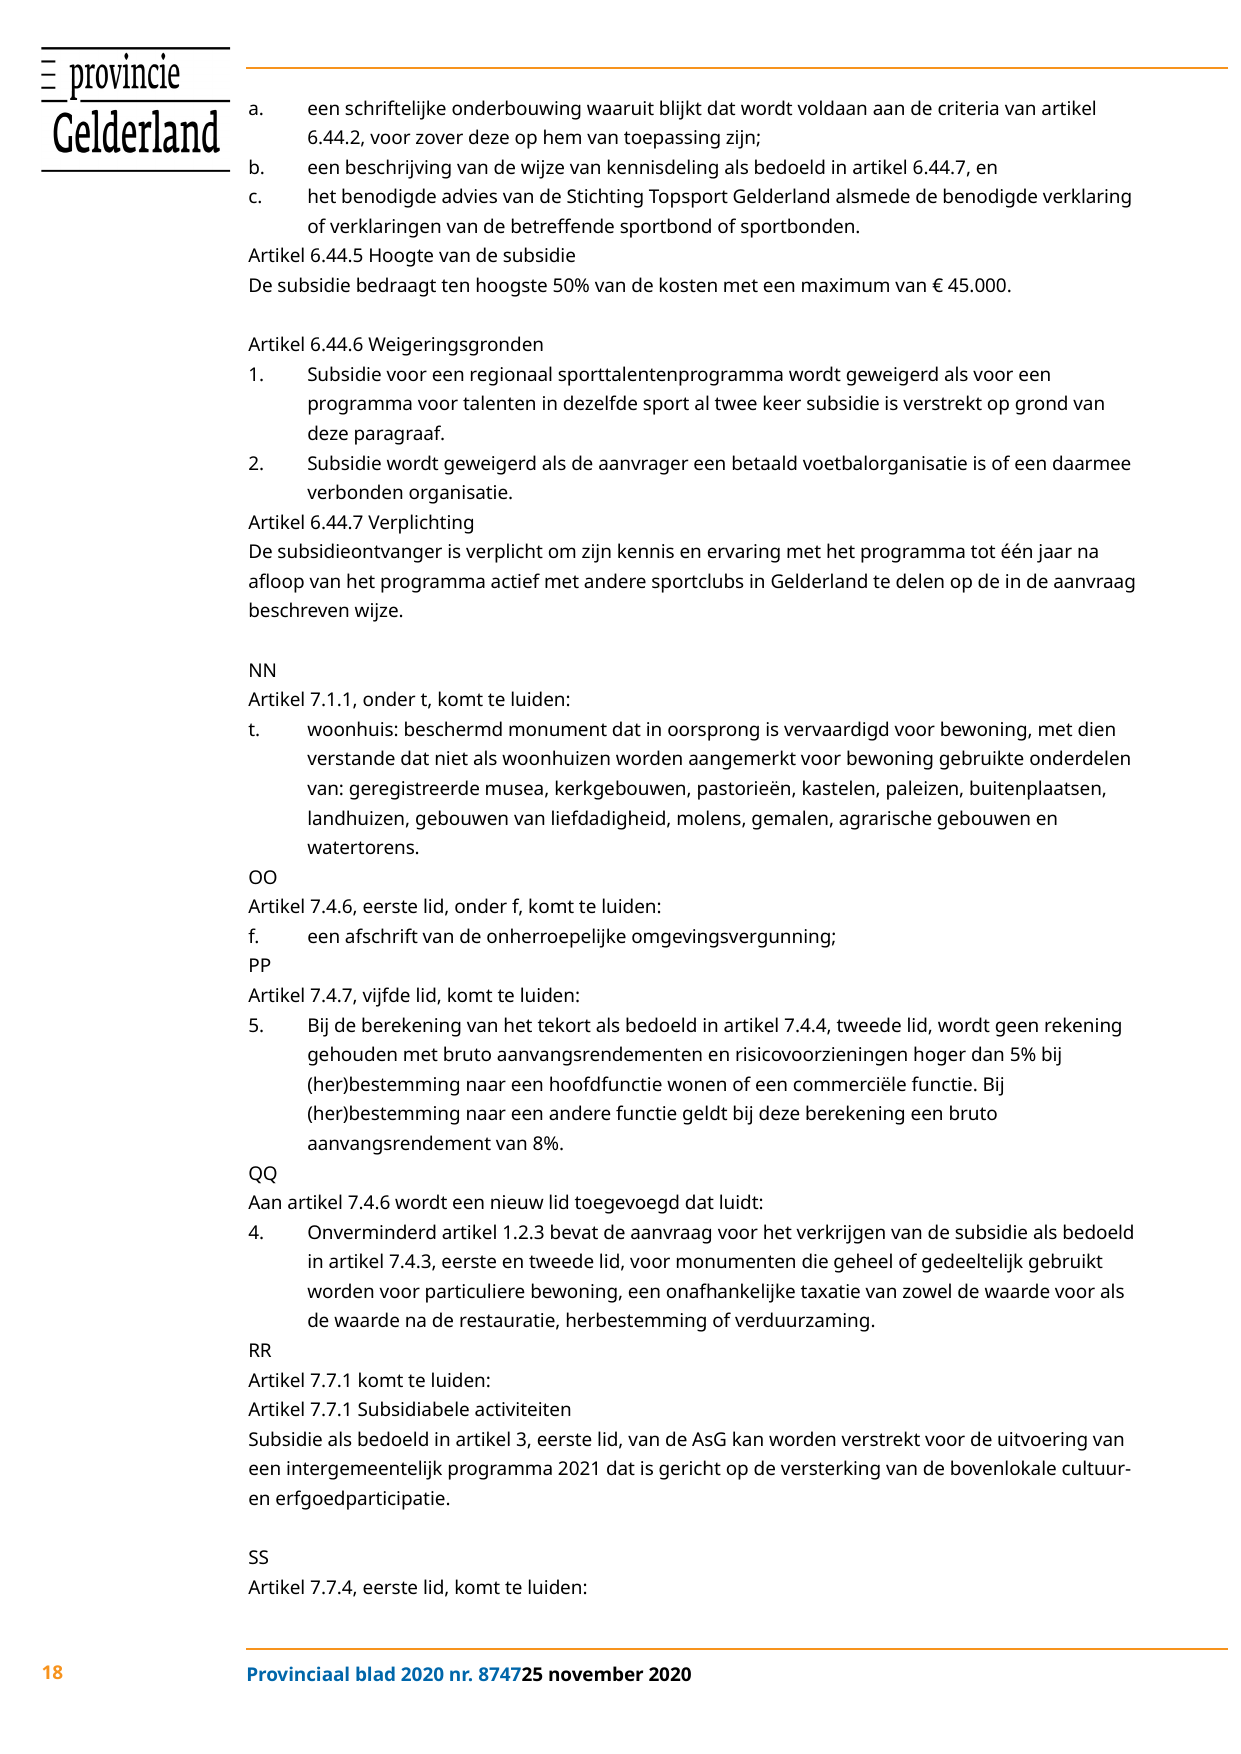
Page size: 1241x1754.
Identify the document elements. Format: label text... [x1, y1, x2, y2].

text OO [248, 864, 1152, 890]
text Artikel 7.4.7, vijfde lid, komt te luiden: [248, 982, 1152, 1008]
text De subsidieontvanger is verplicht om zijn kennis en ervaring met het programma tot één jaar na afloop van het programma actief met andere sportclubs in Gelderland te delen op de in de aanvraag beschreven wijze. [248, 538, 1152, 623]
text Artikel 6.44.7 Verplichting [248, 509, 1152, 535]
text QQ [248, 1160, 1152, 1186]
text RR [248, 1337, 1152, 1363]
text Artikel 7.7.1 komt te luiden: [248, 1367, 1152, 1393]
picture [41, 47, 231, 172]
text De subsidie bedraagt ten hoogste 50% van de kosten met een maximum van € 45.000. [248, 272, 1152, 298]
text Artikel 7.7.4, eerste lid, komt te luiden: [248, 1574, 1152, 1600]
list woonhuis: beschermd monument dat in oorsprong is vervaardigd voor bewoning, met dien verstande dat niet als woonhuizen worden aangemerkt voor bewoning gebruikte onderdelen van: geregistreerde musea, kerkgebouwen, pastorieën, kastelen, paleizen, buitenplaatsen, landhuizen, gebouwen van liefdadigheid, molens, gemalen, agrarische gebouwen en watertorens. [248, 716, 1152, 860]
text NN [248, 657, 1152, 683]
text SS [248, 1544, 1152, 1570]
text Subsidie als bedoeld in artikel 3, eerste lid, van de AsG kan worden verstrekt voor de uitvoering van een intergemeentelijk programma 2021 dat is gericht op de versterking van de bovenlokale cultuur- en erfgoedparticipatie. [248, 1426, 1152, 1511]
text PP [248, 953, 1152, 978]
list een afschrift van de onherroepelijke omgevingsvergunning; [248, 923, 1152, 949]
list Bij de berekening van het tekort als bedoeld in artikel 7.4.4, tweede lid, wordt geen rekening gehouden met bruto aanvangsrendementen en risicovoorzieningen hoger dan 5% bij (her)bestemming naar een hoofdfunctie wonen of een commerciële functie. Bij (her)bestemming naar een andere functie geldt bij deze berekening een bruto aanvangsrendement van 8%. [248, 1012, 1152, 1156]
text Artikel 7.1.1, onder t, komt te luiden: [248, 686, 1152, 712]
text Artikel 7.7.1 Subsidiabele activiteiten [248, 1396, 1152, 1422]
list het benodigde advies van de Stichting Topsport Gelderland alsmede de benodigde verklaring of verklaringen van de betreffende sportbond of sportbonden. [248, 183, 1152, 239]
list Subsidie wordt geweigerd als de aanvrager een betaald voetbalorganisatie is of een daarmee verbonden organisatie. [248, 450, 1152, 505]
list een beschrijving van de wijze van kennisdeling als bedoeld in artikel 6.44.7, en [248, 154, 1152, 180]
list Subsidie voor een regionaal sporttalentenprogramma wordt geweigerd als voor een programma voor talenten in dezelfde sport al twee keer subsidie is verstrekt op grond van deze paragraaf. [248, 361, 1152, 446]
list een schriftelijke onderbouwing waaruit blijkt dat wordt voldaan aan de criteria van artikel 6.44.2, voor zover deze op hem van toepassing zijn; [248, 95, 1152, 150]
text Artikel 7.4.6, eerste lid, onder f, komt te luiden: [248, 893, 1152, 919]
text Artikel 6.44.6 Weigeringsgronden [248, 331, 1152, 357]
list Onverminderd artikel 1.2.3 bevat de aanvraag voor het verkrijgen van de subsidie als bedoeld in artikel 7.4.3, eerste en tweede lid, voor monumenten die geheel of gedeeltelijk gebruikt worden voor particuliere bewoning, een onafhankelijke taxatie van zowel de waarde voor als de waarde na de restauratie, herbestemming of verduurzaming. [248, 1219, 1152, 1333]
text Artikel 6.44.5 Hoogte van de subsidie [248, 243, 1152, 268]
text Aan artikel 7.4.6 wordt een nieuw lid toegevoegd dat luidt: [248, 1189, 1152, 1215]
